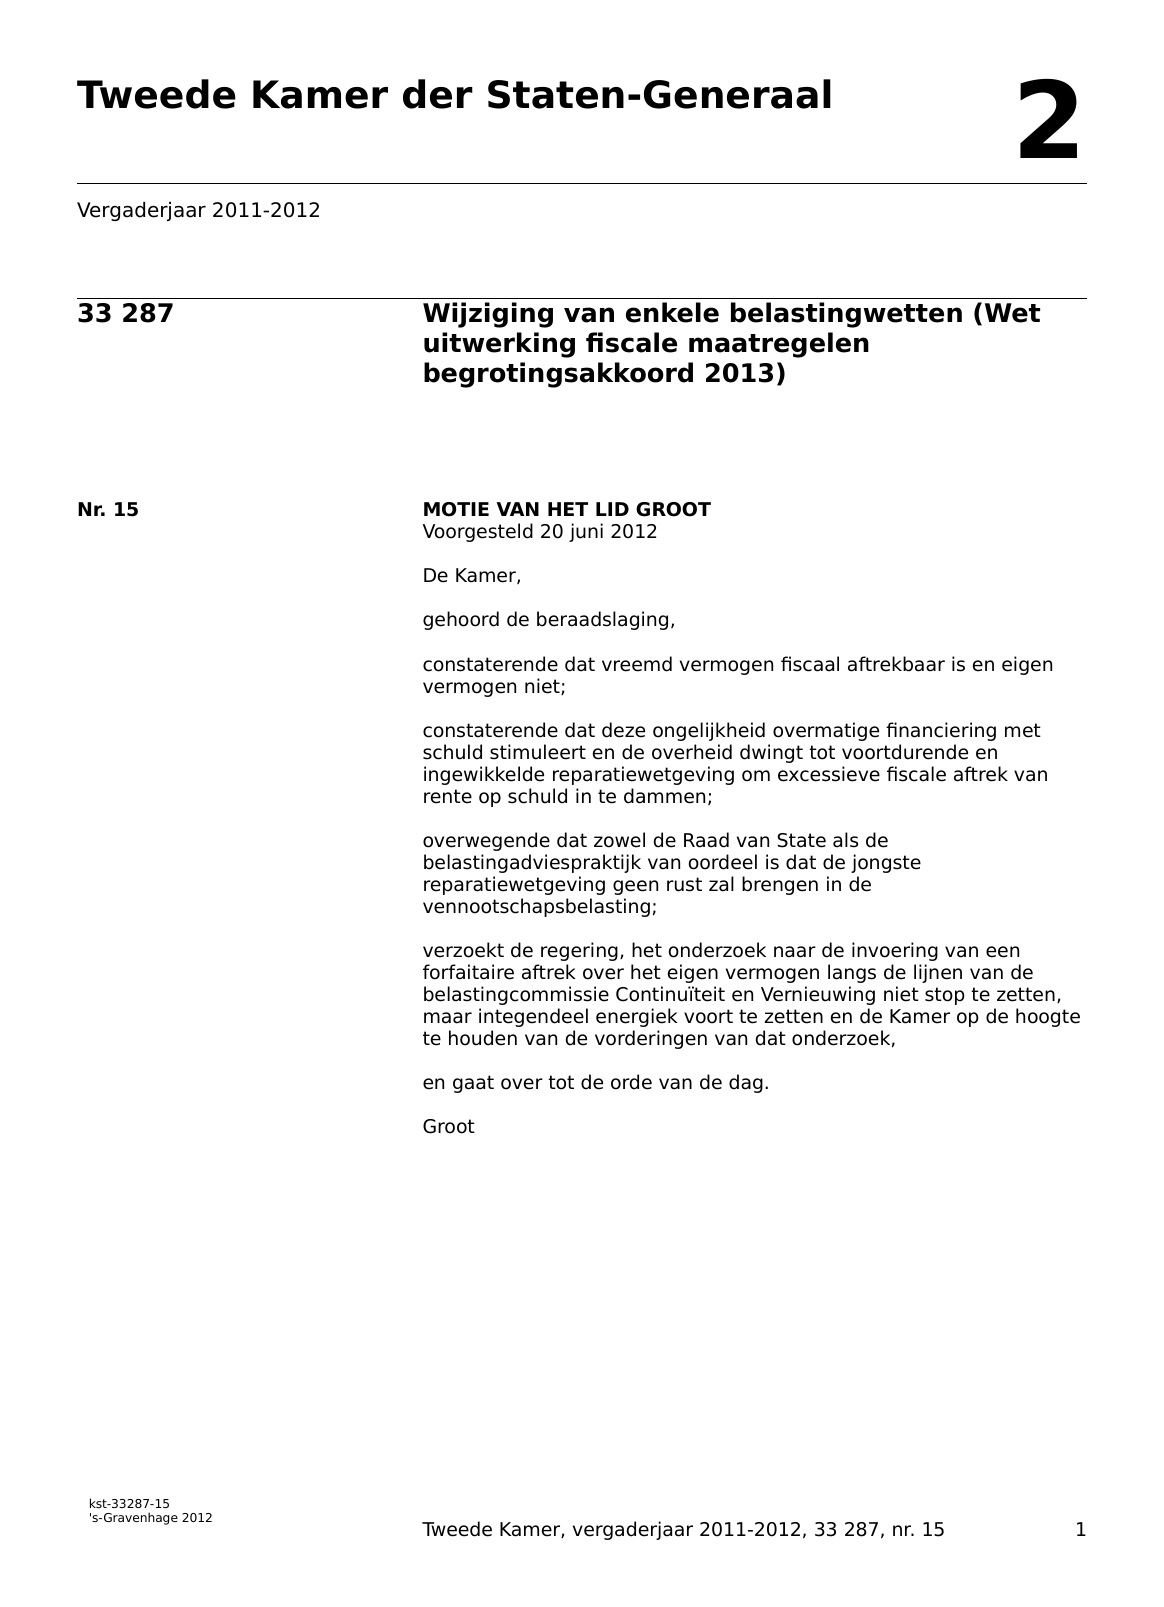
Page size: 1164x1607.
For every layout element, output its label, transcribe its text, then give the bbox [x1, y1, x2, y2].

text Groot [422, 1116, 1087, 1138]
text De Kamer, [422, 565, 1087, 587]
subtitle 33 287 Wijziging van enkele belastingwetten (Wet uitwerking fiscale maatregelen begrotingsakkoord 2013) [77, 299, 1087, 388]
text Voorgesteld 20 juni 2012 [422, 521, 1087, 543]
text overwegende dat zowel de Raad van State als de belastingadviespraktijk van oordeel is dat de jongste reparatiewetgeving geen rust zal brengen in de vennootschapsbelasting; [422, 830, 1087, 918]
text 's-Gravenhage 2012 [88, 1511, 323, 1525]
table_cell Vergaderjaar 2011-2012 [77, 184, 1087, 298]
text verzoekt de regering, het onderzoek naar de invoering van een forfaitaire aftrek over het eigen vermogen langs de lijnen van de belastingcommissie Continuïteit en Vernieuwing niet stop te zetten, maar integendeel energiek voort te zetten en de Kamer op de hoogte te houden van de vorderingen van dat onderzoek, [422, 940, 1087, 1050]
text en gaat over tot de orde van de dag. [422, 1072, 1087, 1094]
text constaterende dat vreemd vermogen fiscaal aftrekbaar is en eigen vermogen niet; [422, 653, 1087, 697]
table_header Tweede Kamer der Staten-Generaal [77, 59, 886, 183]
text constaterende dat deze ongelijkheid overmatige financiering met schuld stimuleert en de overheid dwingt tot voortdurende en ingewikkelde reparatiewetgeving om excessieve fiscale aftrek van rente op schuld in te dammen; [422, 720, 1087, 808]
subtitle Nr. 15 MOTIE VAN HET LID GROOT [77, 499, 1087, 521]
table_header 2 [886, 59, 1087, 183]
text gehoord de beraadslaging, [422, 609, 1087, 631]
text kst-33287-15 [88, 1497, 323, 1511]
